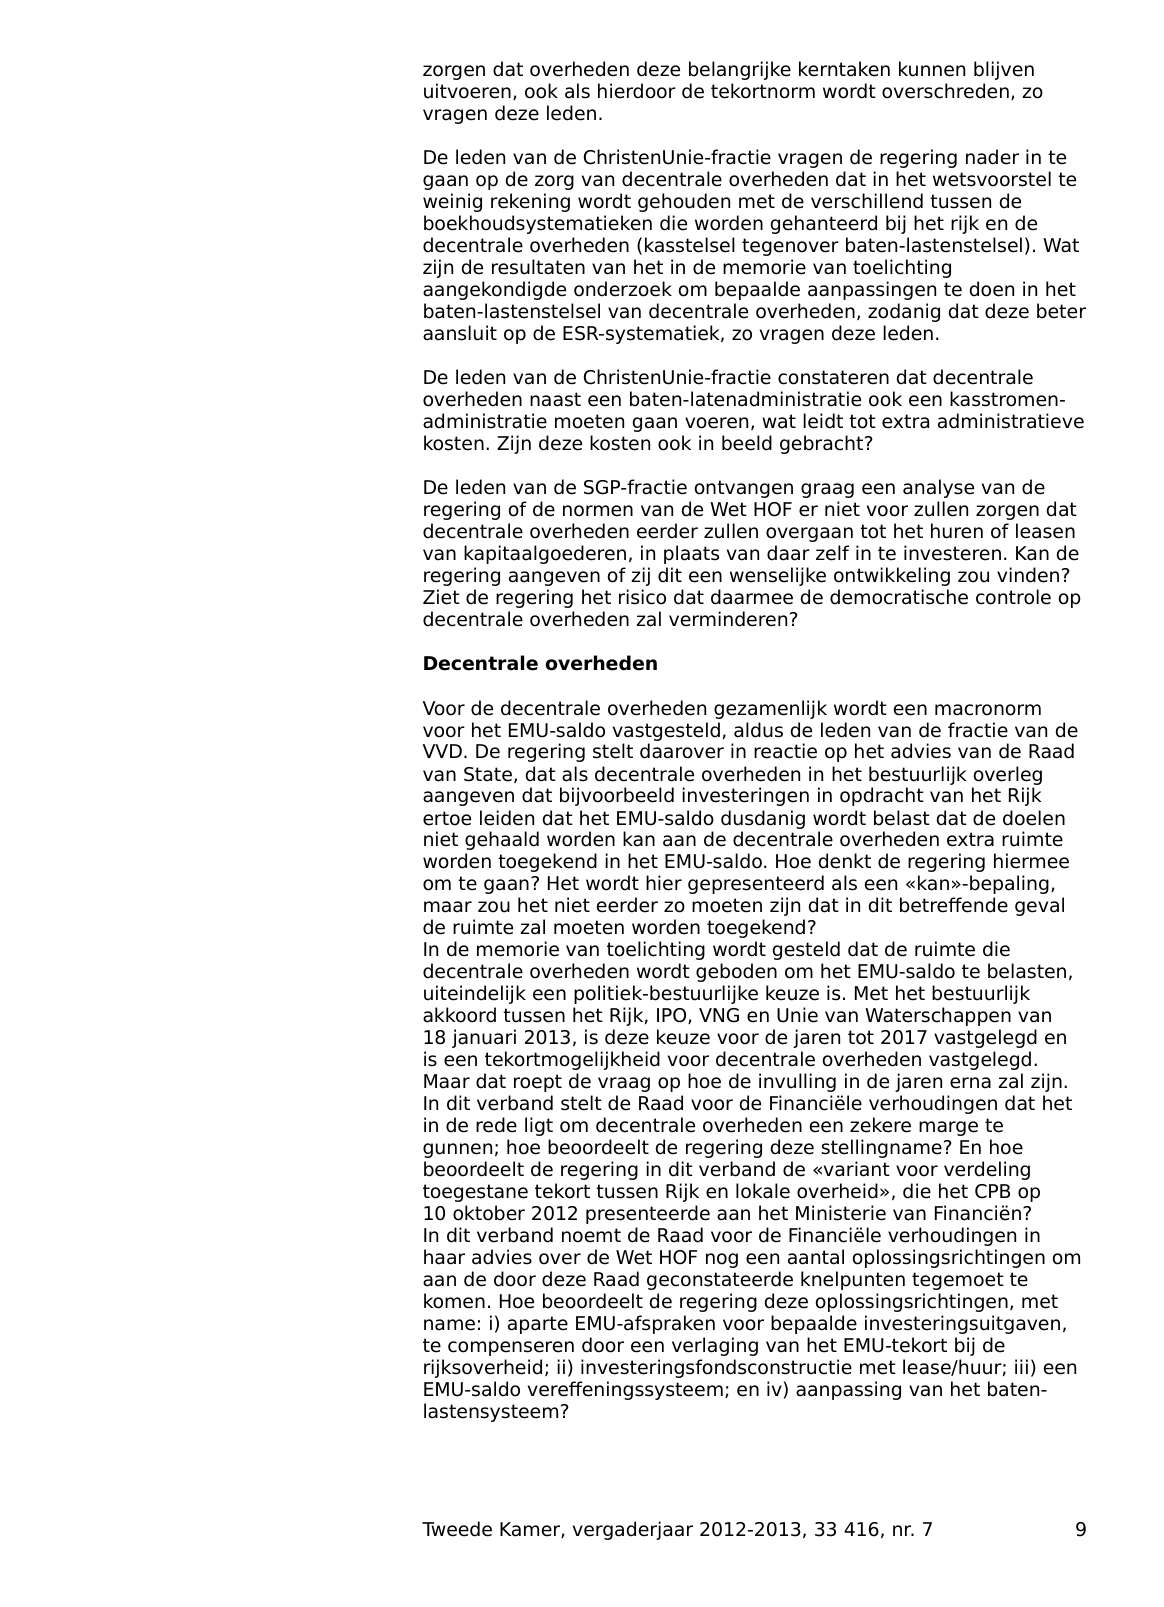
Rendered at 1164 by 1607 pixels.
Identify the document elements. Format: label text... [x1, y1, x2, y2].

text zorgen dat overheden deze belangrijke kerntaken kunnen blijven uitvoeren, ook als hierdoor de tekortnorm wordt overschreden, zo vragen deze leden. [422, 59, 1087, 125]
text Voor de decentrale overheden gezamenlijk wordt een macronorm voor het EMU-saldo vastgesteld, aldus de leden van de fractie van de VVD. De regering stelt daarover in reactie op het advies van de Raad van State, dat als decentrale overheden in het bestuurlijk overleg aangeven dat bijvoorbeeld investeringen in opdracht van het Rijk ertoe leiden dat het EMU-saldo dusdanig wordt belast dat de doelen niet gehaald worden kan aan de decentrale overheden extra ruimte worden toegekend in het EMU-saldo. Hoe denkt de regering hiermee om te gaan? Het wordt hier gepresenteerd als een «kan»-bepaling, maar zou het niet eerder zo moeten zijn dat in dit betreffende geval de ruimte zal moeten worden toegekend? [422, 697, 1087, 939]
text De leden van de ChristenUnie-fractie constateren dat decentrale overheden naast een baten-latenadministratie ook een kasstromen-administratie moeten gaan voeren, wat leidt tot extra administratieve kosten. Zijn deze kosten ook in beeld gebracht? [422, 367, 1087, 455]
text De leden van de SGP-fractie ontvangen graag een analyse van de regering of de normen van de Wet HOF er niet voor zullen zorgen dat decentrale overheden eerder zullen overgaan tot het huren of leasen van kapitaalgoederen, in plaats van daar zelf in te investeren. Kan de regering aangeven of zij dit een wenselijke ontwikkeling zou vinden? Ziet de regering het risico dat daarmee de democratische controle op decentrale overheden zal verminderen? [422, 477, 1087, 631]
text De leden van de ChristenUnie-fractie vragen de regering nader in te gaan op de zorg van decentrale overheden dat in het wetsvoorstel te weinig rekening wordt gehouden met de verschillend tussen de boekhoudsystematieken die worden gehanteerd bij het rijk en de decentrale overheden (kasstelsel tegenover baten-lastenstelsel). Wat zijn de resultaten van het in de memorie van toelichting aangekondigde onderzoek om bepaalde aanpassingen te doen in het baten-lastenstelsel van decentrale overheden, zodanig dat deze beter aansluit op de ESR-systematiek, zo vragen deze leden. [422, 147, 1087, 345]
subtitle Decentrale overheden [422, 653, 1087, 675]
text In de memorie van toelichting wordt gesteld dat de ruimte die decentrale overheden wordt geboden om het EMU-saldo te belasten, uiteindelijk een politiek-bestuurlijke keuze is. Met het bestuurlijk akkoord tussen het Rijk, IPO, VNG en Unie van Waterschappen van 18 januari 2013, is deze keuze voor de jaren tot 2017 vastgelegd en is een tekortmogelijkheid voor decentrale overheden vastgelegd. Maar dat roept de vraag op hoe de invulling in de jaren erna zal zijn. In dit verband stelt de Raad voor de Financiële verhoudingen dat het in de rede ligt om decentrale overheden een zekere marge te gunnen; hoe beoordeelt de regering deze stellingname? En hoe beoordeelt de regering in dit verband de «variant voor verdeling toegestane tekort tussen Rijk en lokale overheid», die het CPB op 10 oktober 2012 presenteerde aan het Ministerie van Financiën? [422, 939, 1087, 1225]
text In dit verband noemt de Raad voor de Financiële verhoudingen in haar advies over de Wet HOF nog een aantal oplossingsrichtingen om aan de door deze Raad geconstateerde knelpunten tegemoet te komen. Hoe beoordeelt de regering deze oplossingsrichtingen, met name: i) aparte EMU-afspraken voor bepaalde investeringsuitgaven, te compenseren door een verlaging van het EMU-tekort bij de rijksoverheid; ii) investeringsfondsconstructie met lease/huur; iii) een EMU-saldo vereffeningssysteem; en iv) aanpassing van het baten-lastensysteem? [422, 1225, 1087, 1423]
